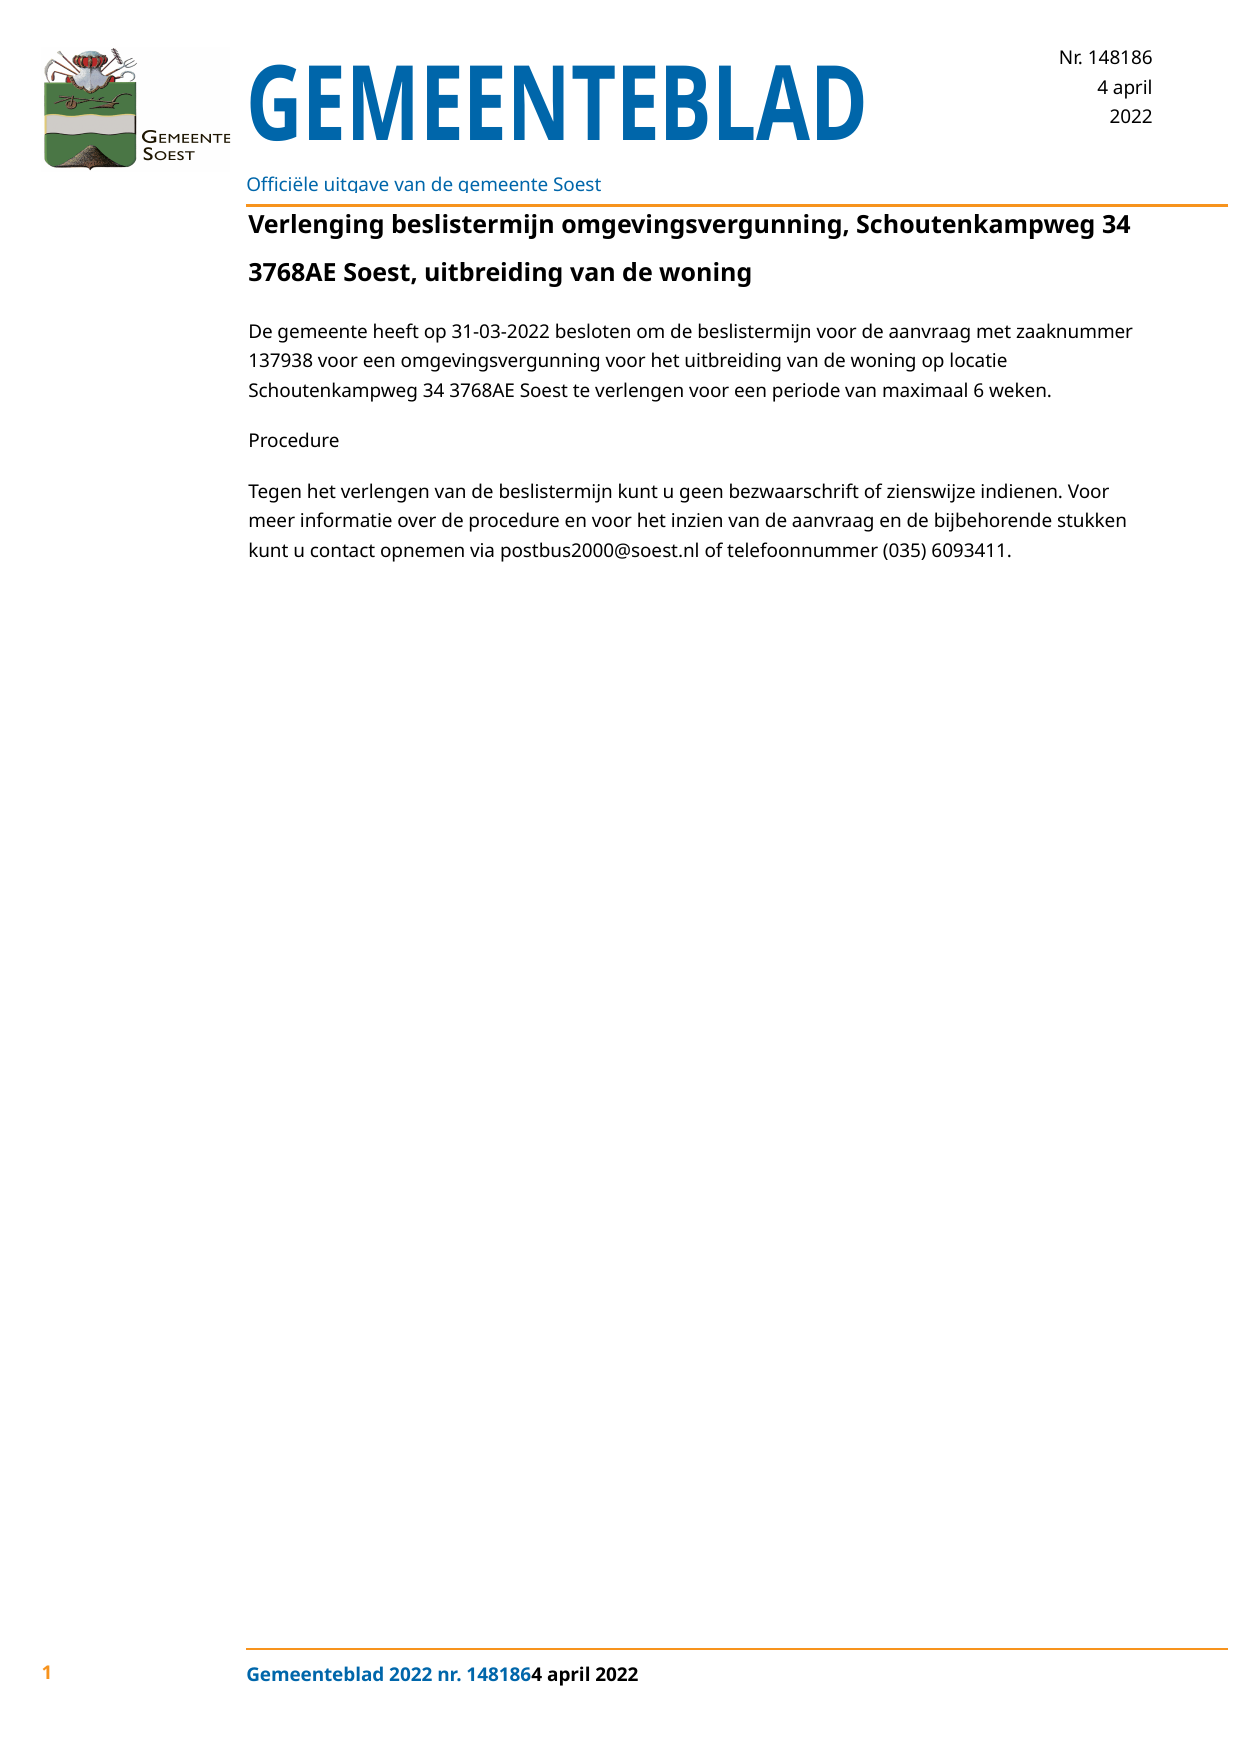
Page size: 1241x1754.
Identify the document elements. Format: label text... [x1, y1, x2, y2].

text Procedure [248, 427, 1152, 453]
text Tegen het verlengen van de beslistermijn kunt u geen bezwaarschrift of zienswijze indienen. Voor meer informatie over de procedure en voor het inzien van de aanvraag en de bijbehorende stukken kunt u contact opnemen via postbus2000@soest.nl of telefoonnummer (035) 6093411. [248, 478, 1152, 563]
picture [41, 47, 231, 172]
text Verlenging beslistermijn omgevingsvergunning, Schoutenkampweg 34 3768AE Soest, uitbreiding van de woning [248, 207, 1152, 288]
text De gemeente heeft op 31-03-2022 besloten om de beslistermijn voor de aanvraag met zaaknummer 137938 voor een omgevingsvergunning voor het uitbreiding van de woning op locatie Schoutenkampweg 34 3768AE Soest te verlengen voor een periode van maximaal 6 weken. [248, 318, 1152, 403]
